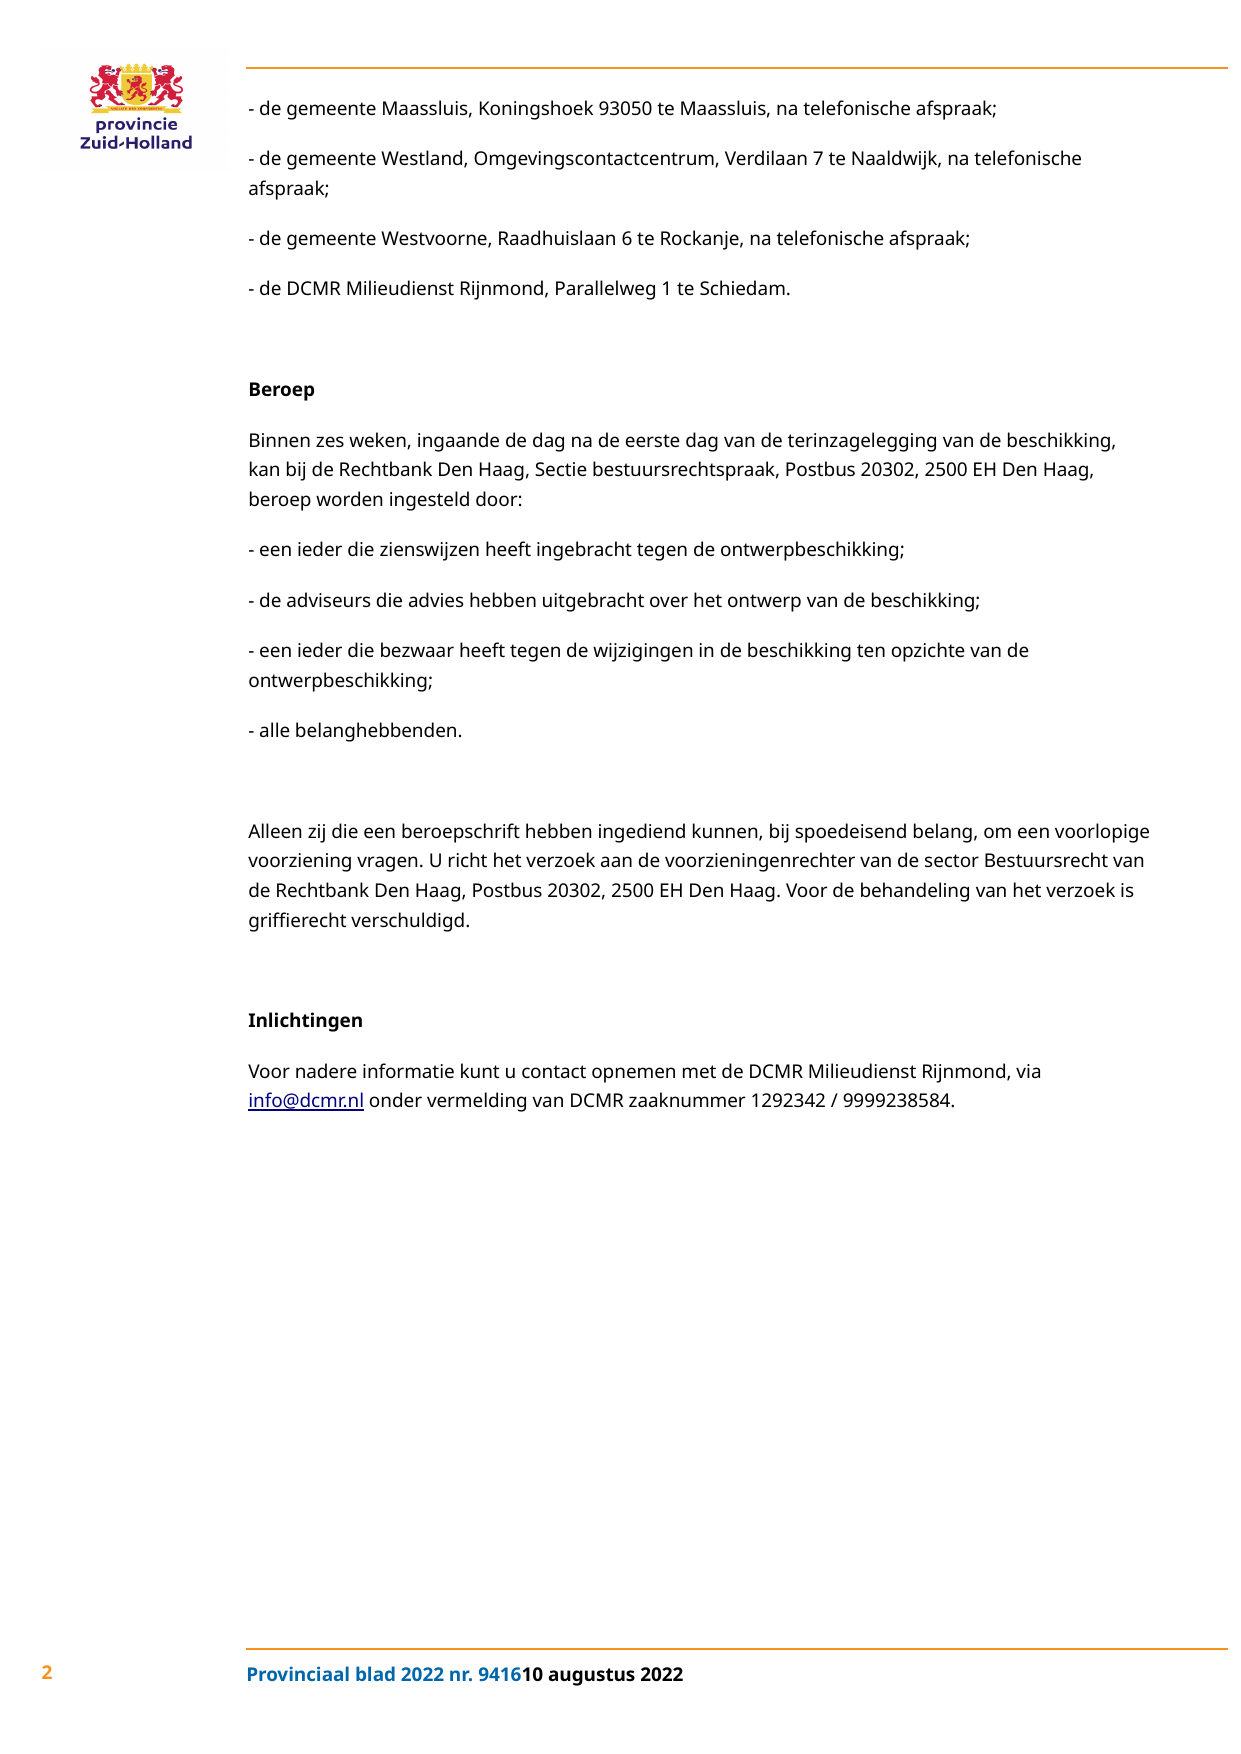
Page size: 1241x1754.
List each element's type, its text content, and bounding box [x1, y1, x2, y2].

text - de gemeente Westvoorne, Raadhuislaan 6 te Rockanje, na telefonische afspraak; [248, 225, 1152, 251]
text Voor nadere informatie kunt u contact opnemen met de DCMR Milieudienst Rijnmond, via info@dcmr.nl onder vermelding van DCMR zaaknummer 1292342 / 9999238584. [248, 1058, 1152, 1113]
text - de DCMR Milieudienst Rijnmond, Parallelweg 1 te Schiedam. [248, 276, 1152, 301]
text Alleen zij die een beroepschrift hebben ingediend kunnen, bij spoedeisend belang, om een voorlopige voorziening vragen. U richt het verzoek aan de voorzieningenrechter van de sector Bestuursrecht van de Rechtbank Den Haag, Postbus 20302, 2500 EH Den Haag. Voor de behandeling van het verzoek is griffierecht verschuldigd. [248, 818, 1152, 933]
text Inlichtingen [248, 1008, 1152, 1033]
text - de gemeente Westland, Omgevingscontactcentrum, Verdilaan 7 te Naaldwijk, na telefonische afspraak; [248, 145, 1152, 201]
text - een ieder die bezwaar heeft tegen de wijzigingen in de beschikking ten opzichte van de ontwerpbeschikking; [248, 637, 1152, 693]
text Binnen zes weken, ingaande de dag na de eerste dag van de terinzagelegging van de beschikking, kan bij de Rechtbank Den Haag, Sectie bestuursrechtspraak, Postbus 20302, 2500 EH Den Haag, beroep worden ingesteld door: [248, 427, 1152, 512]
text - alle belanghebbenden. [248, 717, 1152, 743]
text - de gemeente Maassluis, Koningshoek 93050 te Maassluis, na telefonische afspraak; [248, 95, 1152, 121]
text - een ieder die zienswijzen heeft ingebracht tegen de ontwerpbeschikking; [248, 536, 1152, 562]
picture [41, 47, 231, 172]
text Beroep [248, 376, 1152, 402]
text - de adviseurs die advies hebben uitgebracht over het ontwerp van de beschikking; [248, 587, 1152, 613]
